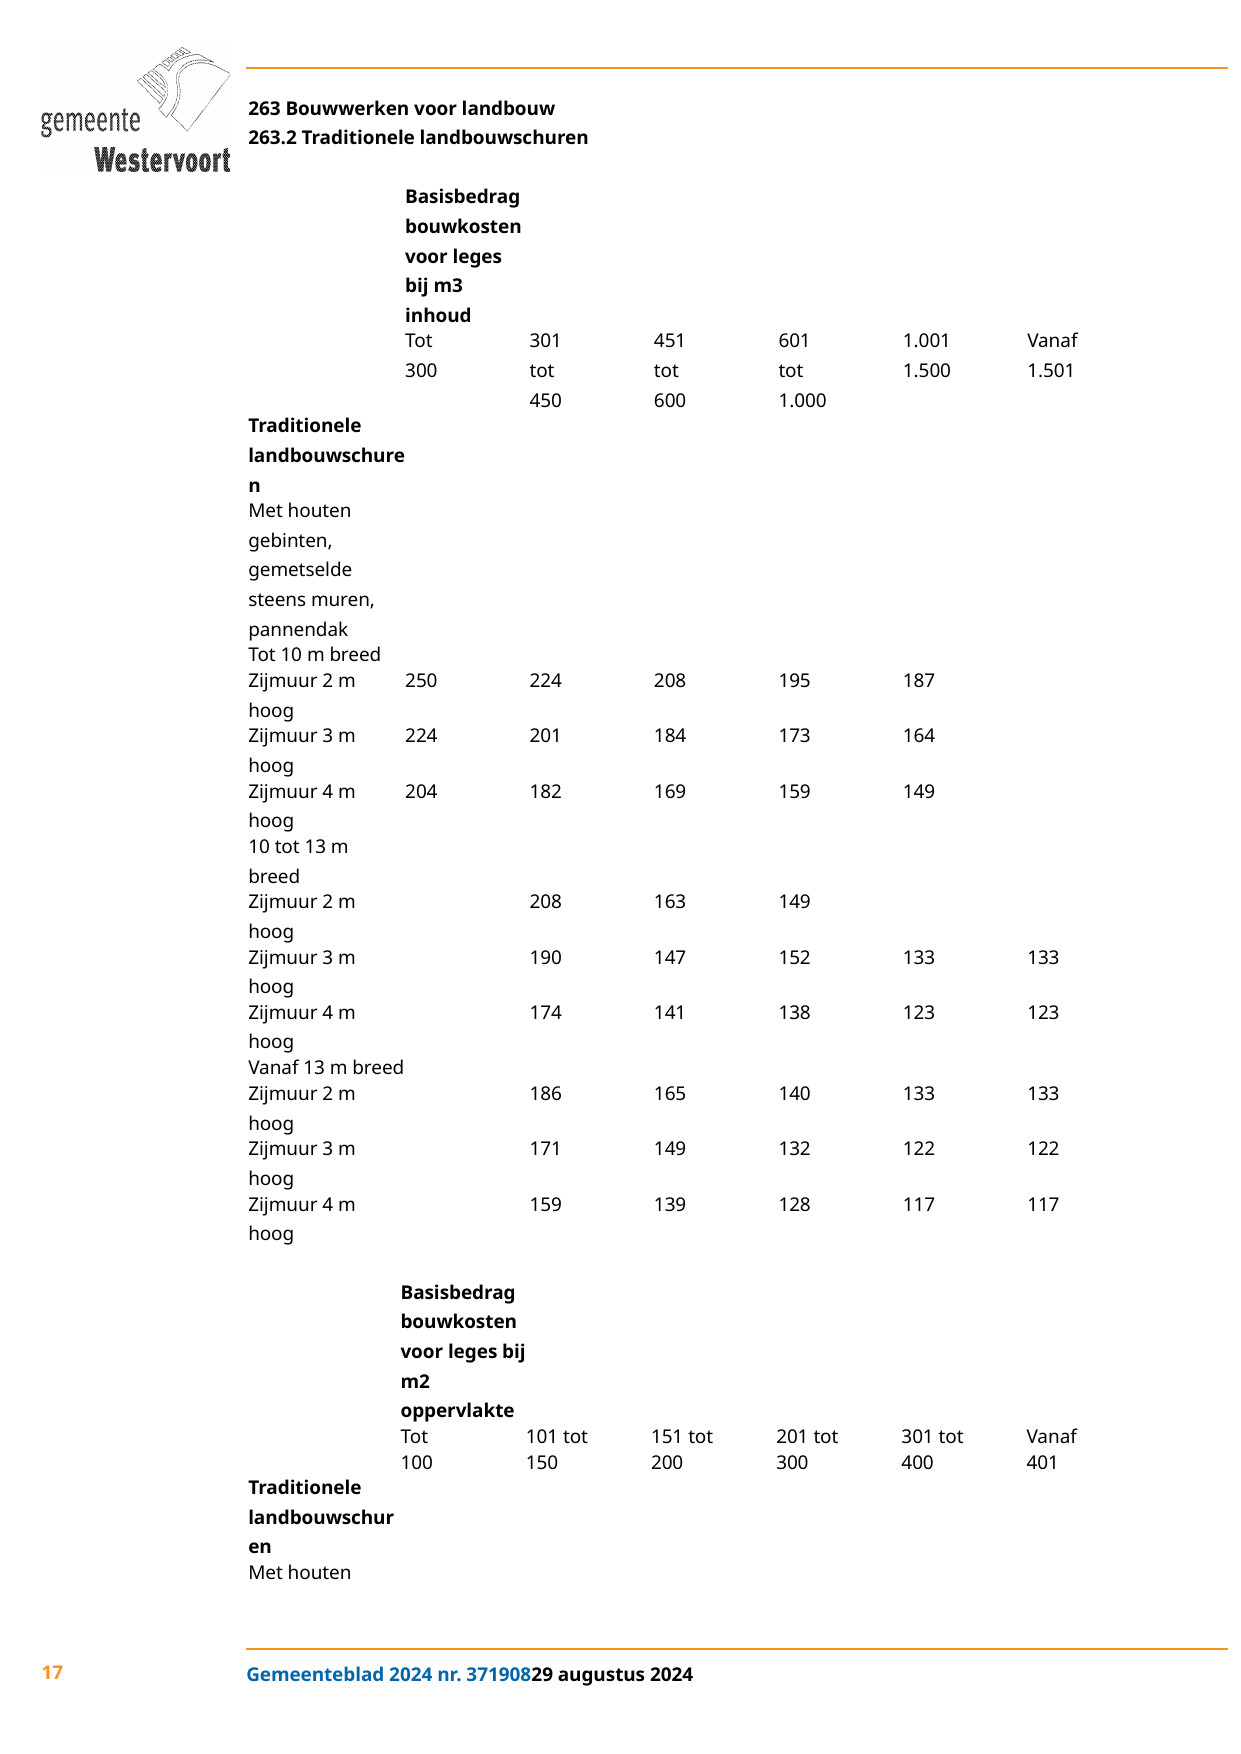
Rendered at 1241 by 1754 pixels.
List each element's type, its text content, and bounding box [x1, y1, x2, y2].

table_cell [654, 642, 778, 667]
table_cell Tot [400, 1423, 526, 1449]
table_cell [400, 1475, 526, 1559]
table_cell [778, 642, 903, 667]
table_cell 174 [529, 999, 654, 1054]
table_cell 128 [778, 1191, 903, 1246]
table_cell [405, 944, 529, 999]
table_cell [778, 833, 903, 888]
table_cell 150 [526, 1449, 651, 1474]
table_cell Tot 10 m breed [248, 642, 405, 667]
table_cell [654, 413, 778, 497]
table_cell 224 [529, 667, 654, 723]
table_cell [248, 1449, 400, 1474]
table_cell [529, 498, 654, 642]
table_header [248, 1279, 400, 1423]
table_cell 224 [405, 723, 529, 778]
table_cell 171 [529, 1136, 654, 1191]
table_cell Zijmuur 4 m hoog [248, 778, 405, 833]
table_cell [1027, 642, 1152, 667]
table_cell 186 [529, 1080, 654, 1136]
table_cell [903, 498, 1027, 642]
table_cell 200 [651, 1449, 776, 1474]
table_cell 208 [654, 667, 778, 723]
table_cell Zijmuur 2 m hoog [248, 1080, 405, 1136]
table_cell [529, 642, 654, 667]
text 263.2 Traditionele landbouwschuren [248, 124, 1152, 150]
table_cell 139 [654, 1191, 778, 1246]
table_cell Tot 300 [405, 328, 529, 413]
table_cell [903, 642, 1027, 667]
table_cell [1027, 723, 1152, 778]
table_cell Zijmuur 4 m hoog [248, 1191, 405, 1246]
table_cell [1027, 413, 1152, 497]
table_cell 123 [1027, 999, 1152, 1054]
table_cell 149 [903, 778, 1027, 833]
table_cell 133 [1027, 944, 1152, 999]
table_cell 204 [405, 778, 529, 833]
table_cell [778, 498, 903, 642]
table_cell [654, 498, 778, 642]
table_cell Zijmuur 3 m hoog [248, 723, 405, 778]
table_header [248, 184, 405, 328]
table_cell 159 [778, 778, 903, 833]
table_cell [1026, 1475, 1152, 1559]
table_cell 133 [903, 1080, 1027, 1136]
table_cell 123 [903, 999, 1027, 1054]
table_cell Zijmuur 2 m hoog [248, 889, 405, 944]
table_cell 250 [405, 667, 529, 723]
table_cell [400, 1560, 526, 1585]
table_cell Traditionele landbouwschuren [248, 1475, 400, 1559]
table_cell [529, 833, 654, 888]
table_cell 117 [1027, 1191, 1152, 1246]
table_cell [1027, 667, 1152, 723]
table_cell 140 [778, 1080, 903, 1136]
table_cell [654, 833, 778, 888]
table_cell [651, 1560, 776, 1585]
table_cell [526, 1475, 651, 1559]
table_cell 117 [903, 1191, 1027, 1246]
table_cell [405, 1055, 529, 1080]
table_cell [776, 1475, 901, 1559]
table_cell [651, 1475, 776, 1559]
table_cell [903, 833, 1027, 888]
table_cell 133 [903, 944, 1027, 999]
table_cell 163 [654, 889, 778, 944]
table_cell [405, 889, 529, 944]
table_cell 1.001 1.500 [903, 328, 1027, 413]
table_cell [529, 413, 654, 497]
table_cell 400 [901, 1449, 1026, 1474]
table_cell Zijmuur 4 m hoog [248, 999, 405, 1054]
table_header Basisbedrag bouwkosten voor leges bij m3 inhoud [405, 184, 529, 328]
table_cell 208 [529, 889, 654, 944]
table_cell 10 tot 13 m breed [248, 833, 405, 888]
table_cell 147 [654, 944, 778, 999]
table_cell 601 tot 1.000 [778, 328, 903, 413]
table_header Basisbedrag bouwkosten voor leges bij m2 oppervlakte [400, 1279, 526, 1423]
table_cell 133 [1027, 1080, 1152, 1136]
table_cell [405, 413, 529, 497]
table_cell [248, 328, 405, 413]
table_cell 201 [529, 723, 654, 778]
table_cell 151 tot [651, 1423, 776, 1449]
table_cell 169 [654, 778, 778, 833]
picture [41, 47, 231, 172]
table_cell 141 [654, 999, 778, 1054]
table_cell Zijmuur 2 m hoog [248, 667, 405, 723]
table_cell 100 [400, 1449, 526, 1474]
table_cell 164 [903, 723, 1027, 778]
table_cell 300 [776, 1449, 901, 1474]
table_cell Met houten gebinten, gemetselde steens muren, pannendak [248, 498, 405, 642]
table_cell [1027, 1055, 1152, 1080]
table_cell 122 [903, 1136, 1027, 1191]
table_cell Met houten [248, 1560, 400, 1585]
table_cell 165 [654, 1080, 778, 1136]
table_cell [405, 1191, 529, 1246]
table_cell 159 [529, 1191, 654, 1246]
table_cell [901, 1560, 1026, 1585]
table_cell 401 [1026, 1449, 1152, 1474]
table_cell 187 [903, 667, 1027, 723]
table_cell 152 [778, 944, 903, 999]
table_cell [405, 1136, 529, 1191]
table_cell 149 [778, 889, 903, 944]
table_cell [248, 1423, 400, 1449]
table_cell Zijmuur 3 m hoog [248, 944, 405, 999]
table_cell Vanaf 13 m breed [248, 1055, 405, 1080]
table_cell Zijmuur 3 m hoog [248, 1136, 405, 1191]
table_cell [405, 498, 529, 642]
table_cell [776, 1560, 901, 1585]
table_cell [405, 642, 529, 667]
table_cell 184 [654, 723, 778, 778]
table_cell 132 [778, 1136, 903, 1191]
table_cell 190 [529, 944, 654, 999]
table_cell [1027, 833, 1152, 888]
table_cell [903, 889, 1027, 944]
table_cell Traditionele landbouwschuren [248, 413, 405, 497]
text 263 Bouwwerken voor landbouw [248, 95, 1152, 121]
table_cell Vanaf [1026, 1423, 1152, 1449]
table_cell 122 [1027, 1136, 1152, 1191]
table_cell [526, 1560, 651, 1585]
table_cell [1027, 778, 1152, 833]
table_cell 195 [778, 667, 903, 723]
table_cell [1026, 1560, 1152, 1585]
table_cell [654, 1055, 778, 1080]
table_cell [901, 1475, 1026, 1559]
table_cell 451 tot 600 [654, 328, 778, 413]
table_cell Vanaf 1.501 [1027, 328, 1152, 413]
table_cell [529, 1055, 654, 1080]
table_cell [778, 413, 903, 497]
table_cell [1027, 498, 1152, 642]
table_cell [405, 1080, 529, 1136]
table_cell 182 [529, 778, 654, 833]
table_cell [903, 1055, 1027, 1080]
table_cell [405, 999, 529, 1054]
table_cell 173 [778, 723, 903, 778]
table_cell 301 tot 450 [529, 328, 654, 413]
table_cell [903, 413, 1027, 497]
table_cell [1027, 889, 1152, 944]
table_cell 101 tot [526, 1423, 651, 1449]
table_cell [778, 1055, 903, 1080]
table_cell 138 [778, 999, 903, 1054]
table_cell [405, 833, 529, 888]
table_cell 149 [654, 1136, 778, 1191]
table_cell 201 tot [776, 1423, 901, 1449]
table_cell 301 tot [901, 1423, 1026, 1449]
